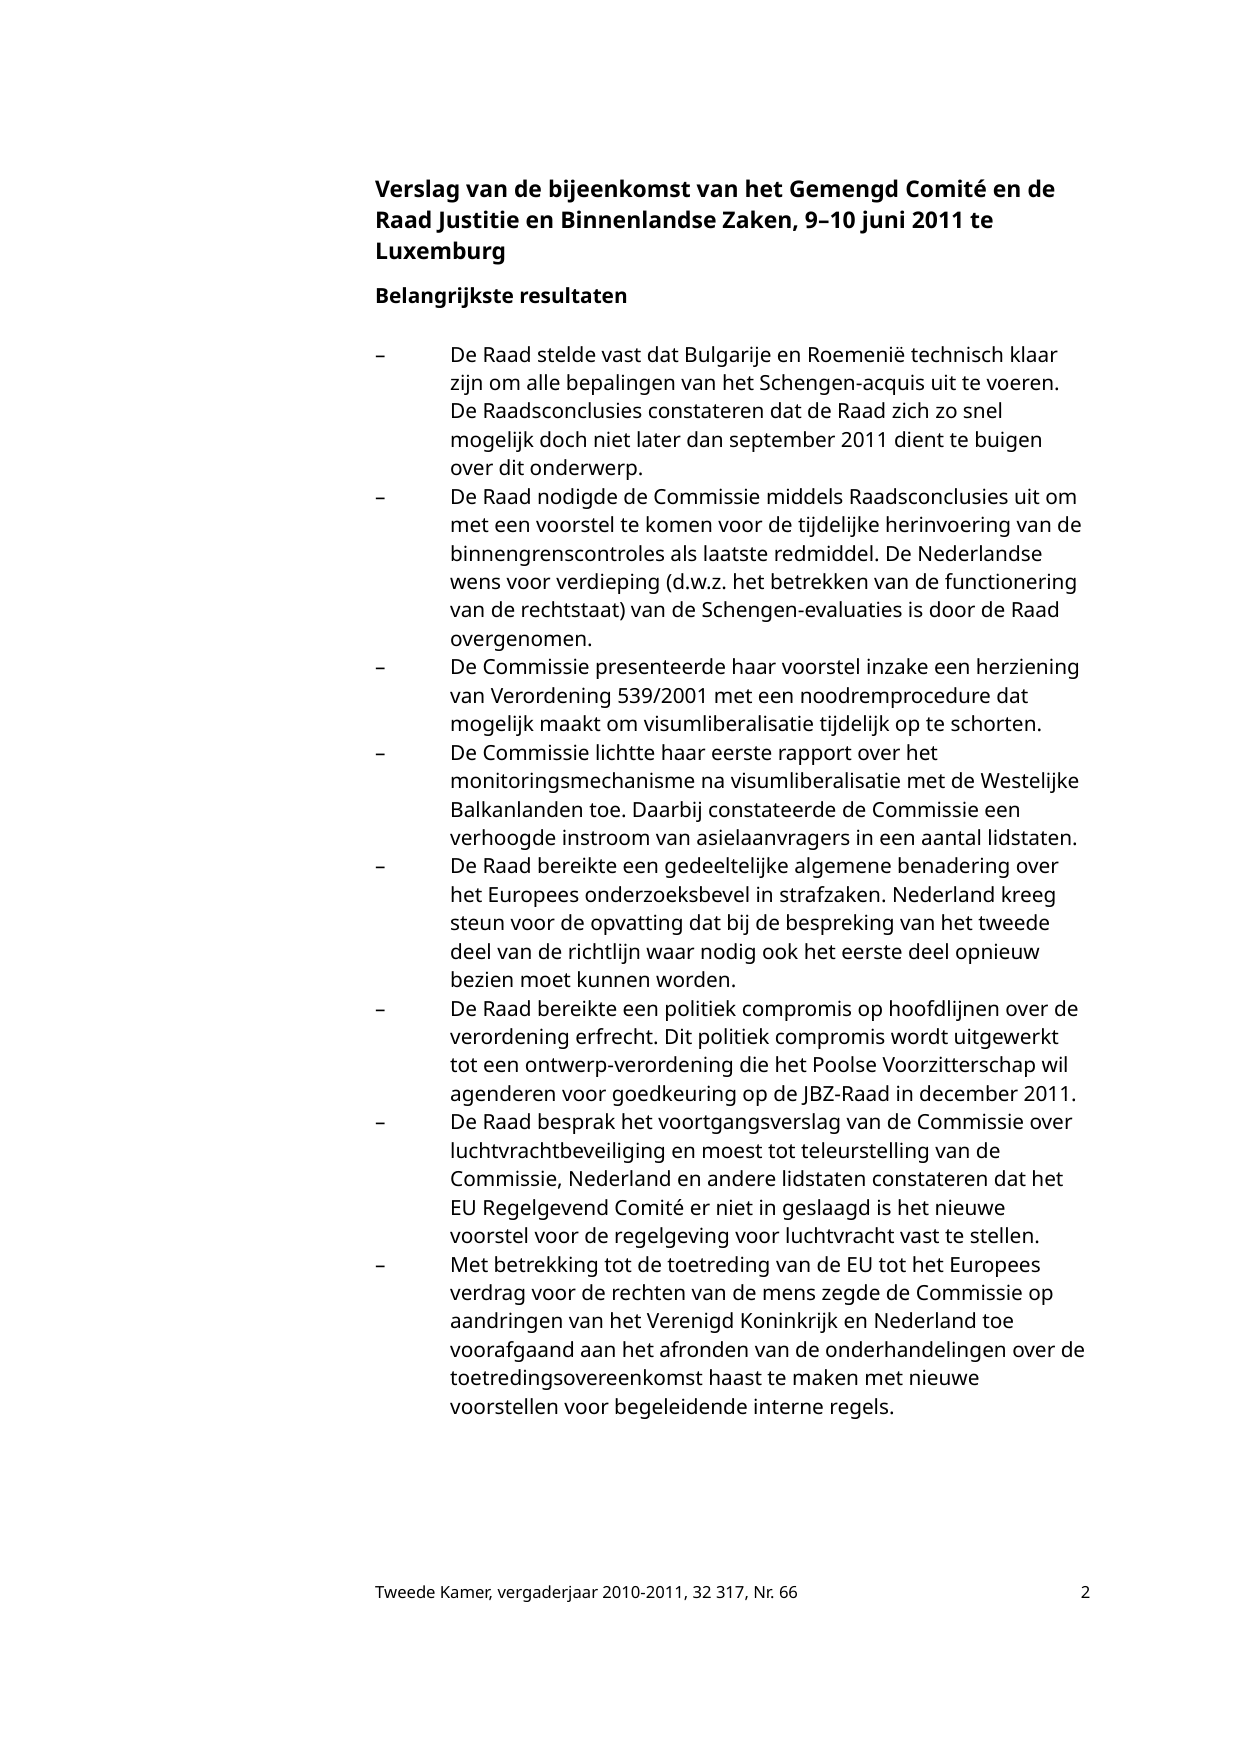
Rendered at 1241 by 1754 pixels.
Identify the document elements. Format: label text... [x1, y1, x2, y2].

list De Raad bereikte een gedeeltelijke algemene benadering over het Europees onderzoeksbevel in strafzaken. Nederland kreeg steun voor de opvatting dat bij de bespreking van het tweede deel van de richtlijn waar nodig ook het eerste deel opnieuw bezien moet kunnen worden. [375, 852, 1090, 994]
list De Commissie lichtte haar eerste rapport over het monitoringsmechanisme na visumliberalisatie met de Westelijke Balkanlanden toe. Daarbij constateerde de Commissie een verhoogde instroom van asielaanvragers in een aantal lidstaten. [375, 738, 1090, 852]
subtitle Verslag van de bijeenkomst van het Gemengd Comité en de Raad Justitie en Binnenlandse Zaken, 9–10 juni 2011 te Luxemburg [375, 172, 1090, 266]
list Met betrekking tot de toetreding van de EU tot het Europees verdrag voor de rechten van de mens zegde de Commissie op aandringen van het Verenigd Koninkrijk en Nederland toe voorafgaand aan het afronden van de onderhandelingen over de toetredingsovereenkomst haast te maken met nieuwe voorstellen voor begeleidende interne regels. [375, 1250, 1090, 1420]
list De Raad bereikte een politiek compromis op hoofdlijnen over de verordening erfrecht. Dit politiek compromis wordt uitgewerkt tot een ontwerp-verordening die het Poolse Voorzitterschap wil agenderen voor goedkeuring op de JBZ-Raad in december 2011. [375, 994, 1090, 1107]
list De Raad stelde vast dat Bulgarije en Roemenië technisch klaar zijn om alle bepalingen van het Schengen-acquis uit te voeren. De Raadsconclusies constateren dat de Raad zich zo snel mogelijk doch niet later dan september 2011 dient te buigen over dit onderwerp. [375, 340, 1090, 482]
list De Commissie presenteerde haar voorstel inzake een herziening van Verordening 539/2001 met een noodremprocedure dat mogelijk maakt om visumliberalisatie tijdelijk op te schorten. [375, 652, 1090, 738]
list De Raad besprak het voortgangsverslag van de Commissie over luchtvrachtbeveiliging en moest tot teleurstelling van de Commissie, Nederland en andere lidstaten constateren dat het EU Regelgevend Comité er niet in geslaagd is het nieuwe voorstel voor de regelgeving voor luchtvracht vast te stellen. [375, 1107, 1090, 1250]
text Belangrijkste resultaten [375, 281, 1090, 310]
list De Raad nodigde de Commissie middels Raadsconclusies uit om met een voorstel te komen voor de tijdelijke herinvoering van de binnengrenscontroles als laatste redmiddel. De Nederlandse wens voor verdieping (d.w.z. het betrekken van de functionering van de rechtstaat) van de Schengen-evaluaties is door de Raad overgenomen. [375, 482, 1090, 652]
